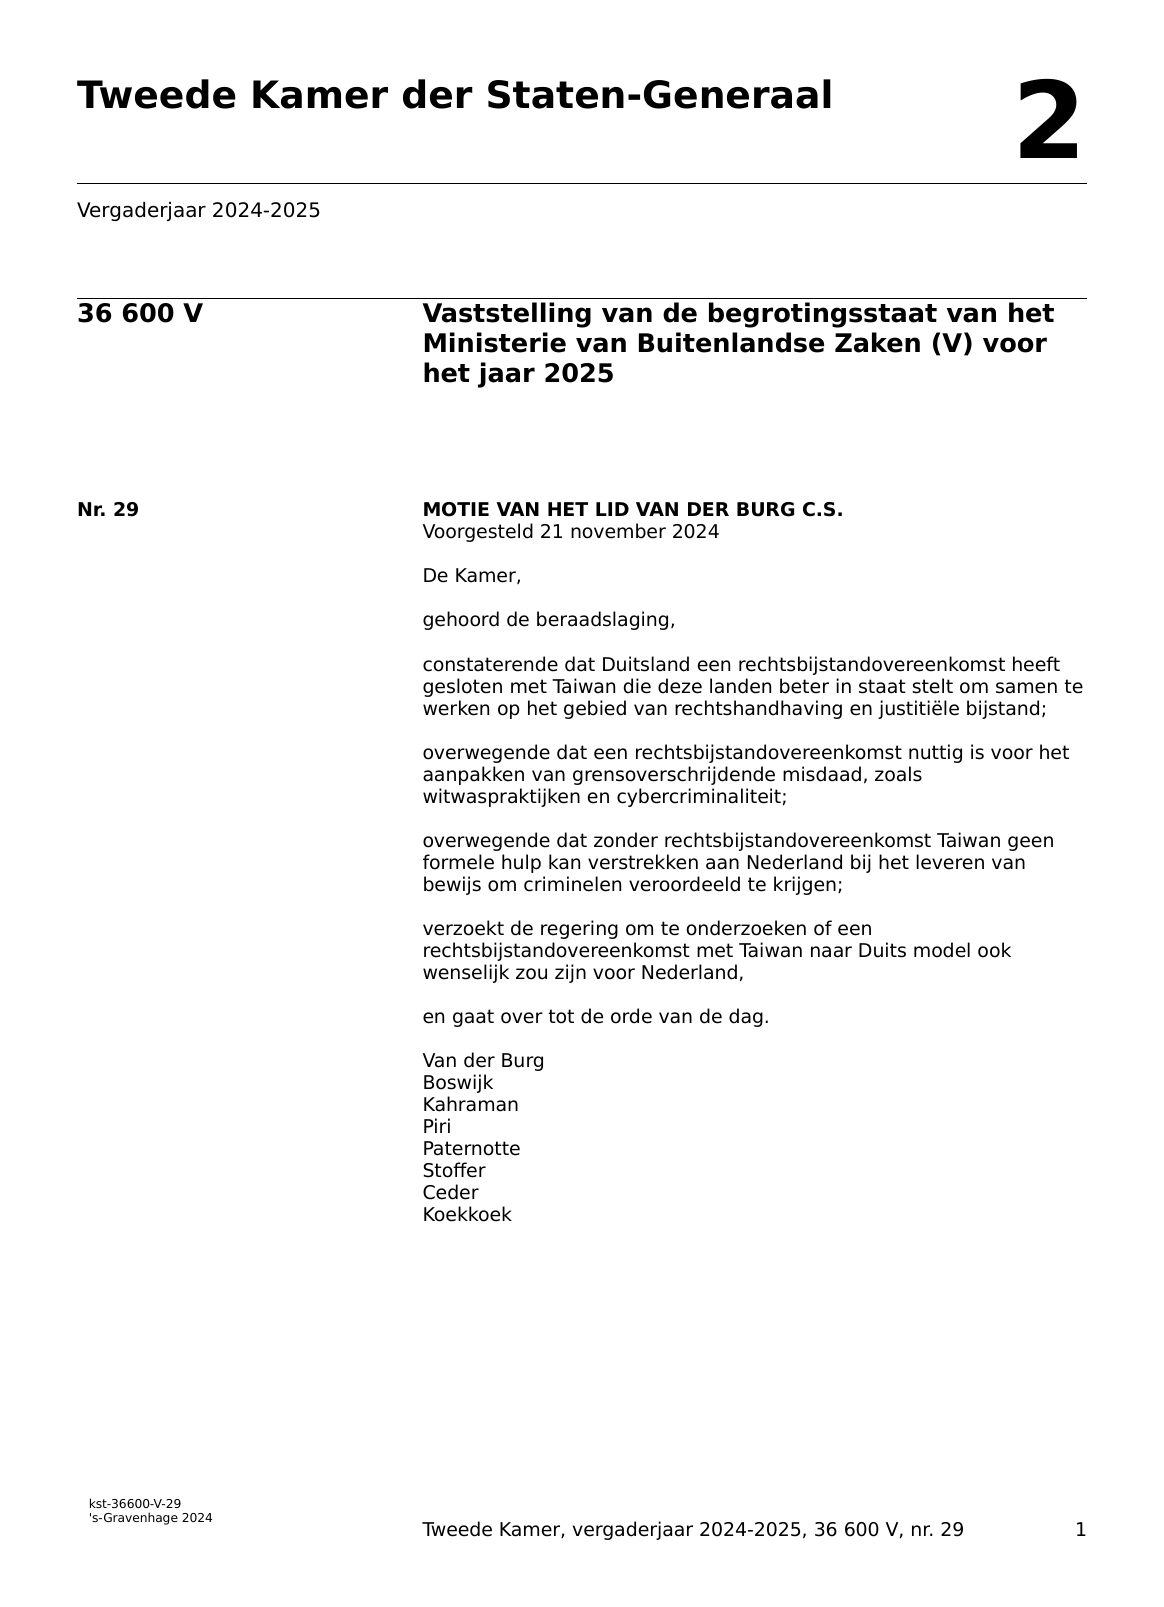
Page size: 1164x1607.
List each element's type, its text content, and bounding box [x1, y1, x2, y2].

text Ceder [422, 1182, 1087, 1204]
text overwegende dat zonder rechtsbijstandovereenkomst Taiwan geen formele hulp kan verstrekken aan Nederland bij het leveren van bewijs om criminelen veroordeeld te krijgen; [422, 830, 1087, 896]
text Boswijk [422, 1072, 1087, 1094]
text kst-36600-V-29 [88, 1497, 323, 1511]
table_cell Vergaderjaar 2024-2025 [77, 184, 1087, 298]
text Stoffer [422, 1160, 1087, 1182]
table_header Tweede Kamer der Staten-Generaal [77, 59, 886, 183]
subtitle Nr. 29 MOTIE VAN HET LID VAN DER BURG C.S. [77, 499, 1087, 521]
text De Kamer, [422, 565, 1087, 587]
text Van der Burg [422, 1050, 1087, 1072]
text gehoord de beraadslaging, [422, 609, 1087, 631]
text constaterende dat Duitsland een rechtsbijstandovereenkomst heeft gesloten met Taiwan die deze landen beter in staat stelt om samen te werken op het gebied van rechtshandhaving en justitiële bijstand; [422, 653, 1087, 719]
text Kahraman [422, 1094, 1087, 1116]
text Piri [422, 1116, 1087, 1138]
text Koekkoek [422, 1204, 1087, 1226]
table_header 2 [886, 59, 1087, 183]
text Voorgesteld 21 november 2024 [422, 521, 1087, 543]
text overwegende dat een rechtsbijstandovereenkomst nuttig is voor het aanpakken van grensoverschrijdende misdaad, zoals witwaspraktijken en cybercriminaliteit; [422, 742, 1087, 808]
subtitle 36 600 V Vaststelling van de begrotingsstaat van het Ministerie van Buitenlandse Zaken (V) voor het jaar 2025 [77, 299, 1087, 388]
text Paternotte [422, 1138, 1087, 1160]
text verzoekt de regering om te onderzoeken of een rechtsbijstandovereenkomst met Taiwan naar Duits model ook wenselijk zou zijn voor Nederland, [422, 918, 1087, 984]
text 's-Gravenhage 2024 [88, 1511, 323, 1525]
text en gaat over tot de orde van de dag. [422, 1006, 1087, 1028]
